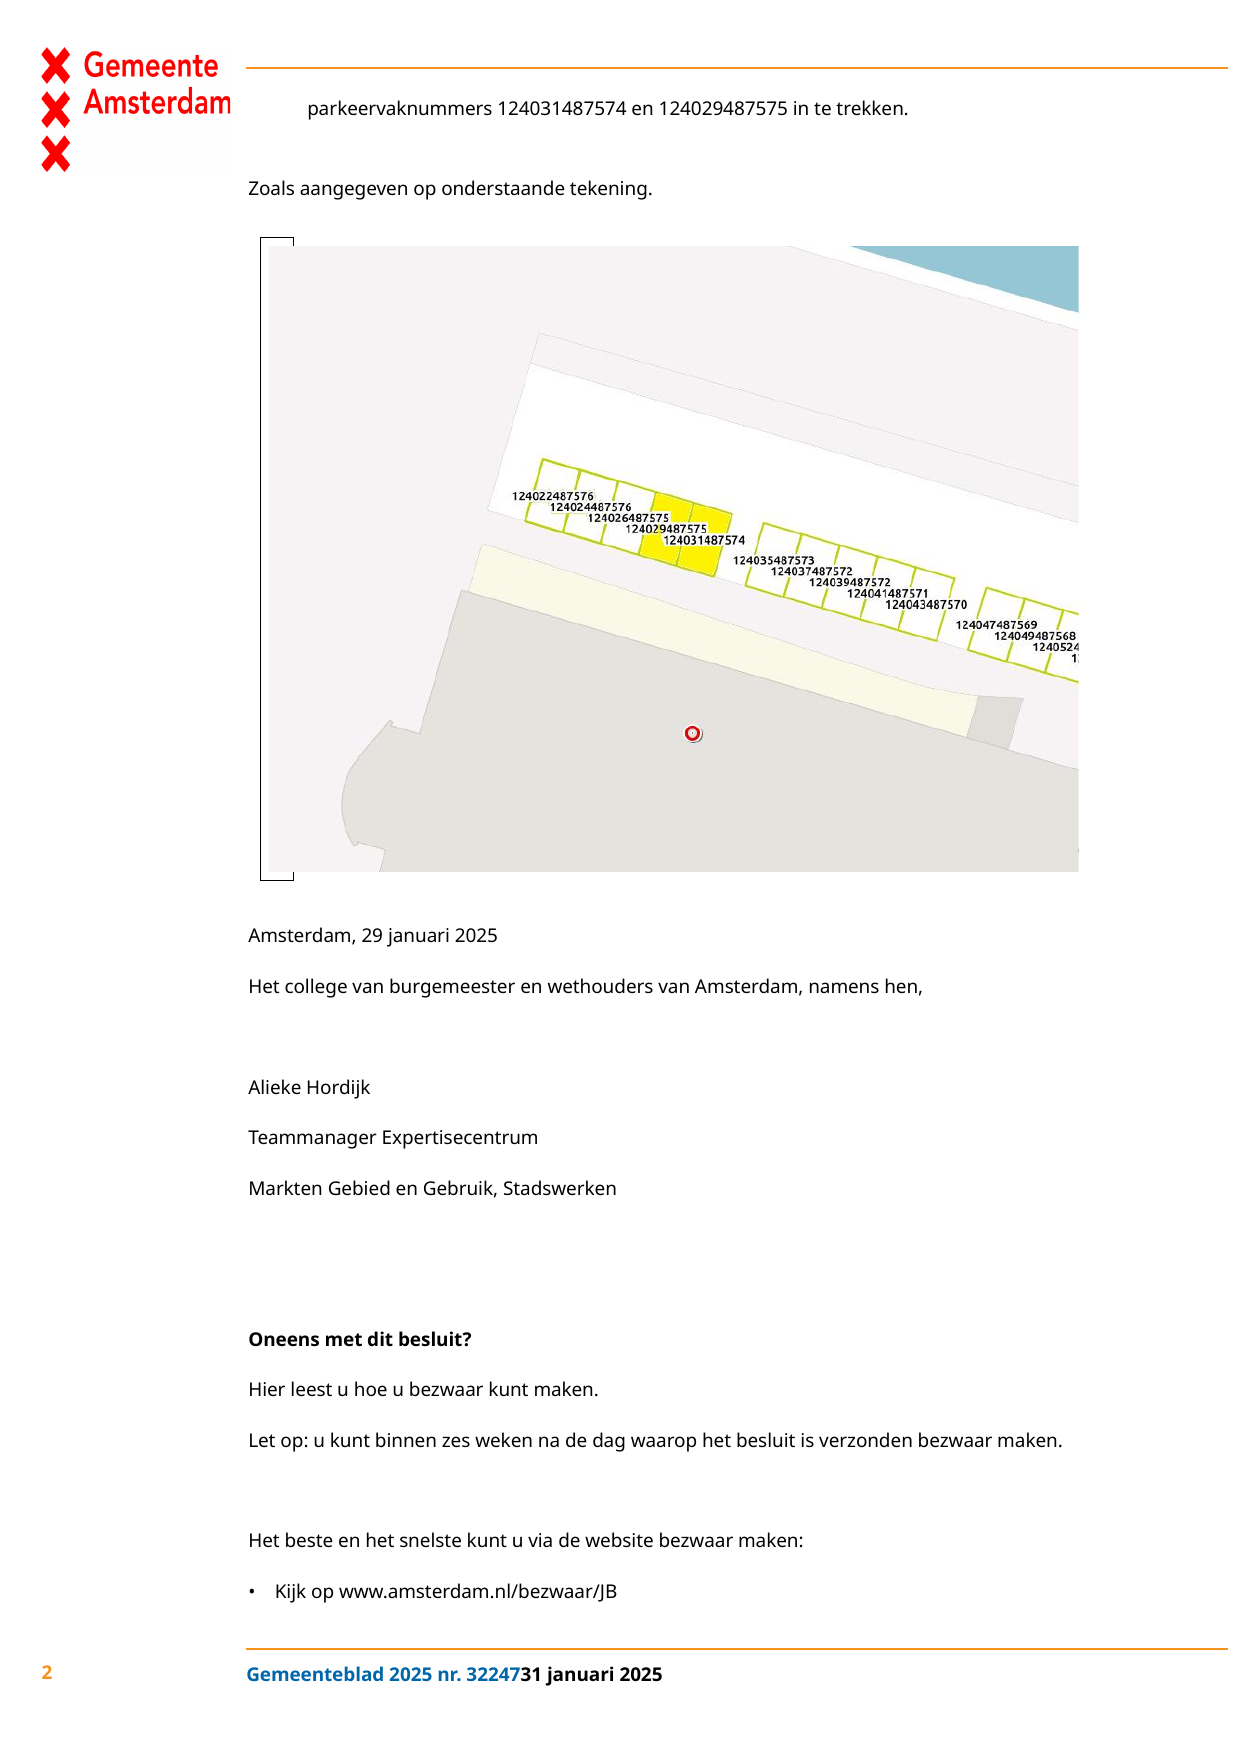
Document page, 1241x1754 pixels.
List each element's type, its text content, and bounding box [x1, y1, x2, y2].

picture [268, 246, 1079, 872]
list parkeervaknummers 124031487574 en 124029487575 in te trekken. [248, 95, 1152, 121]
text Amsterdam, 29 januari 2025 [248, 923, 1152, 948]
picture [41, 47, 231, 172]
text • Kijk op www.amsterdam.nl/bezwaar/JB [248, 1578, 1152, 1604]
text Let op: u kunt binnen zes weken na de dag waarop het besluit is verzonden bezwaar maken. [248, 1427, 1152, 1452]
text Zoals aangegeven op onderstaande tekening. [248, 175, 1152, 201]
text Het college van burgemeester en wethouders van Amsterdam, namens hen, [248, 973, 1152, 999]
text Teammanager Expertisecentrum [248, 1124, 1152, 1150]
text Markten Gebied en Gebruik, Stadswerken [248, 1175, 1152, 1200]
text Alieke Hordijk [248, 1074, 1152, 1099]
text Oneens met dit besluit? [248, 1326, 1152, 1352]
text Hier leest u hoe u bezwaar kunt maken. [248, 1376, 1152, 1402]
text Het beste en het snelste kunt u via de website bezwaar maken: [248, 1528, 1152, 1553]
